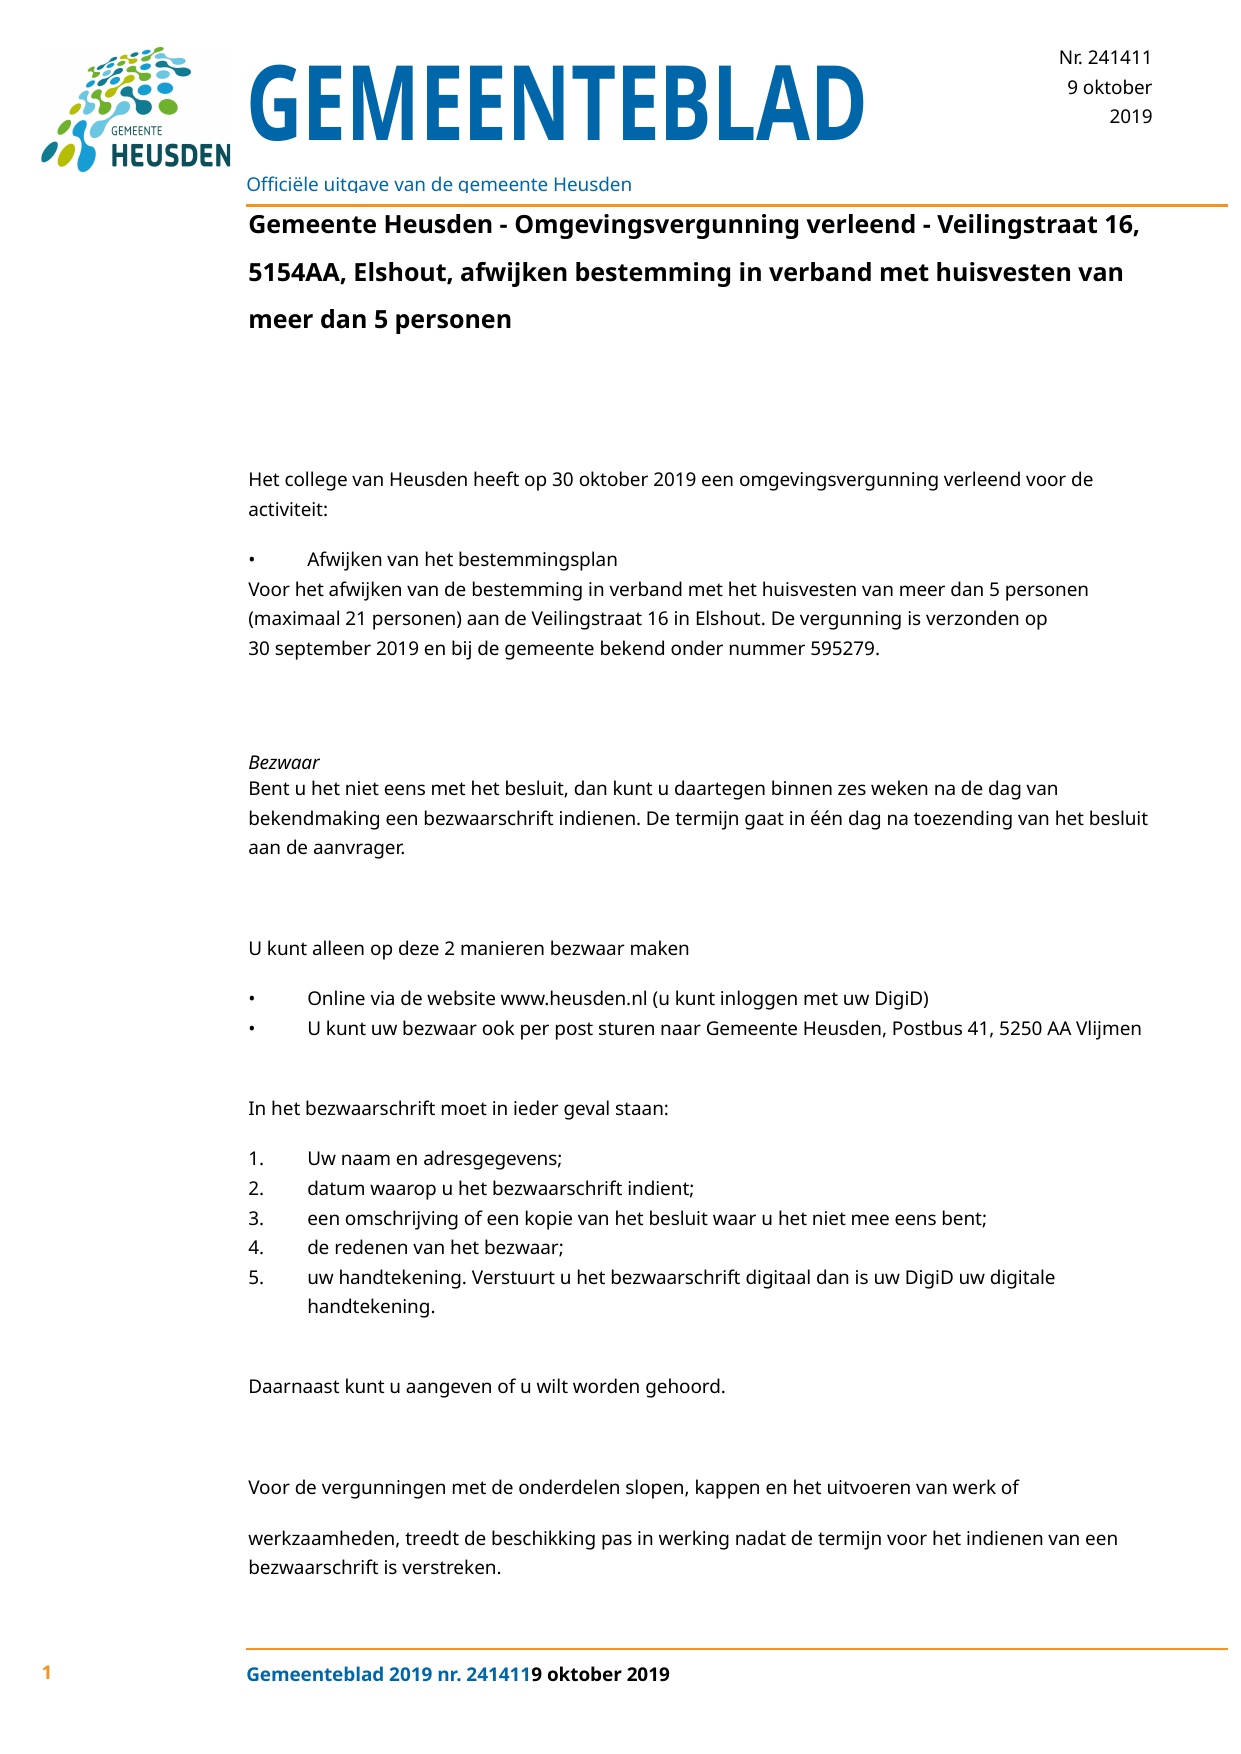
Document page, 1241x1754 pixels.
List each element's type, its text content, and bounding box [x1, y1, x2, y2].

text Voor het afwijken van de bestemming in verband met het huisvesten van meer dan 5 personen (maximaal 21 personen) aan de Veilingstraat 16 in Elshout. De vergunning is verzonden op 30 september 2019 en bij de gemeente bekend onder nummer 595279. [248, 576, 1152, 661]
list een omschrijving of een kopie van het besluit waar u het niet mee eens bent; [248, 1205, 1152, 1231]
text Het college van Heusden heeft op 30 oktober 2019 een omgevingsvergunning verleend voor de activiteit: [248, 466, 1152, 522]
text Gemeente Heusden - Omgevingsvergunning verleend - Veilingstraat 16, 5154AA, Elshout, afwijken bestemming in verband met huisvesten van meer dan 5 personen [248, 207, 1152, 336]
text Voor de vergunningen met de onderdelen slopen, kappen en het uitvoeren van werk of [248, 1474, 1152, 1500]
text In het bezwaarschrift moet in ieder geval staan: [248, 1095, 1152, 1121]
list de redenen van het bezwaar; [248, 1234, 1152, 1260]
list Afwijken van het bestemmingsplan [248, 546, 1152, 572]
text Bezwaar [248, 749, 1152, 775]
text Bent u het niet eens met het besluit, dan kunt u daartegen binnen zes weken na de dag van bekendmaking een bezwaarschrift indienen. De termijn gaat in één dag na toezending van het besluit aan de aanvrager. [248, 775, 1152, 860]
list Uw naam en adresgegevens; [248, 1146, 1152, 1171]
text werkzaamheden, treedt de beschikking pas in werking nadat de termijn voor het indienen van een bezwaarschrift is verstreken. [248, 1525, 1152, 1580]
list U kunt uw bezwaar ook per post sturen naar Gemeente Heusden, Postbus 41, 5250 AA Vlijmen [248, 1015, 1152, 1041]
list Online via de website www.heusden.nl (u kunt inloggen met uw DigiD) [248, 986, 1152, 1011]
list datum waarop u het bezwaarschrift indient; [248, 1175, 1152, 1201]
text U kunt alleen op deze 2 manieren bezwaar maken [248, 935, 1152, 961]
text Daarnaast kunt u aangeven of u wilt worden gehoord. [248, 1373, 1152, 1399]
list uw handtekening. Verstuurt u het bezwaarschrift digitaal dan is uw DigiD uw digitale handtekening. [248, 1264, 1152, 1319]
picture [41, 47, 231, 172]
